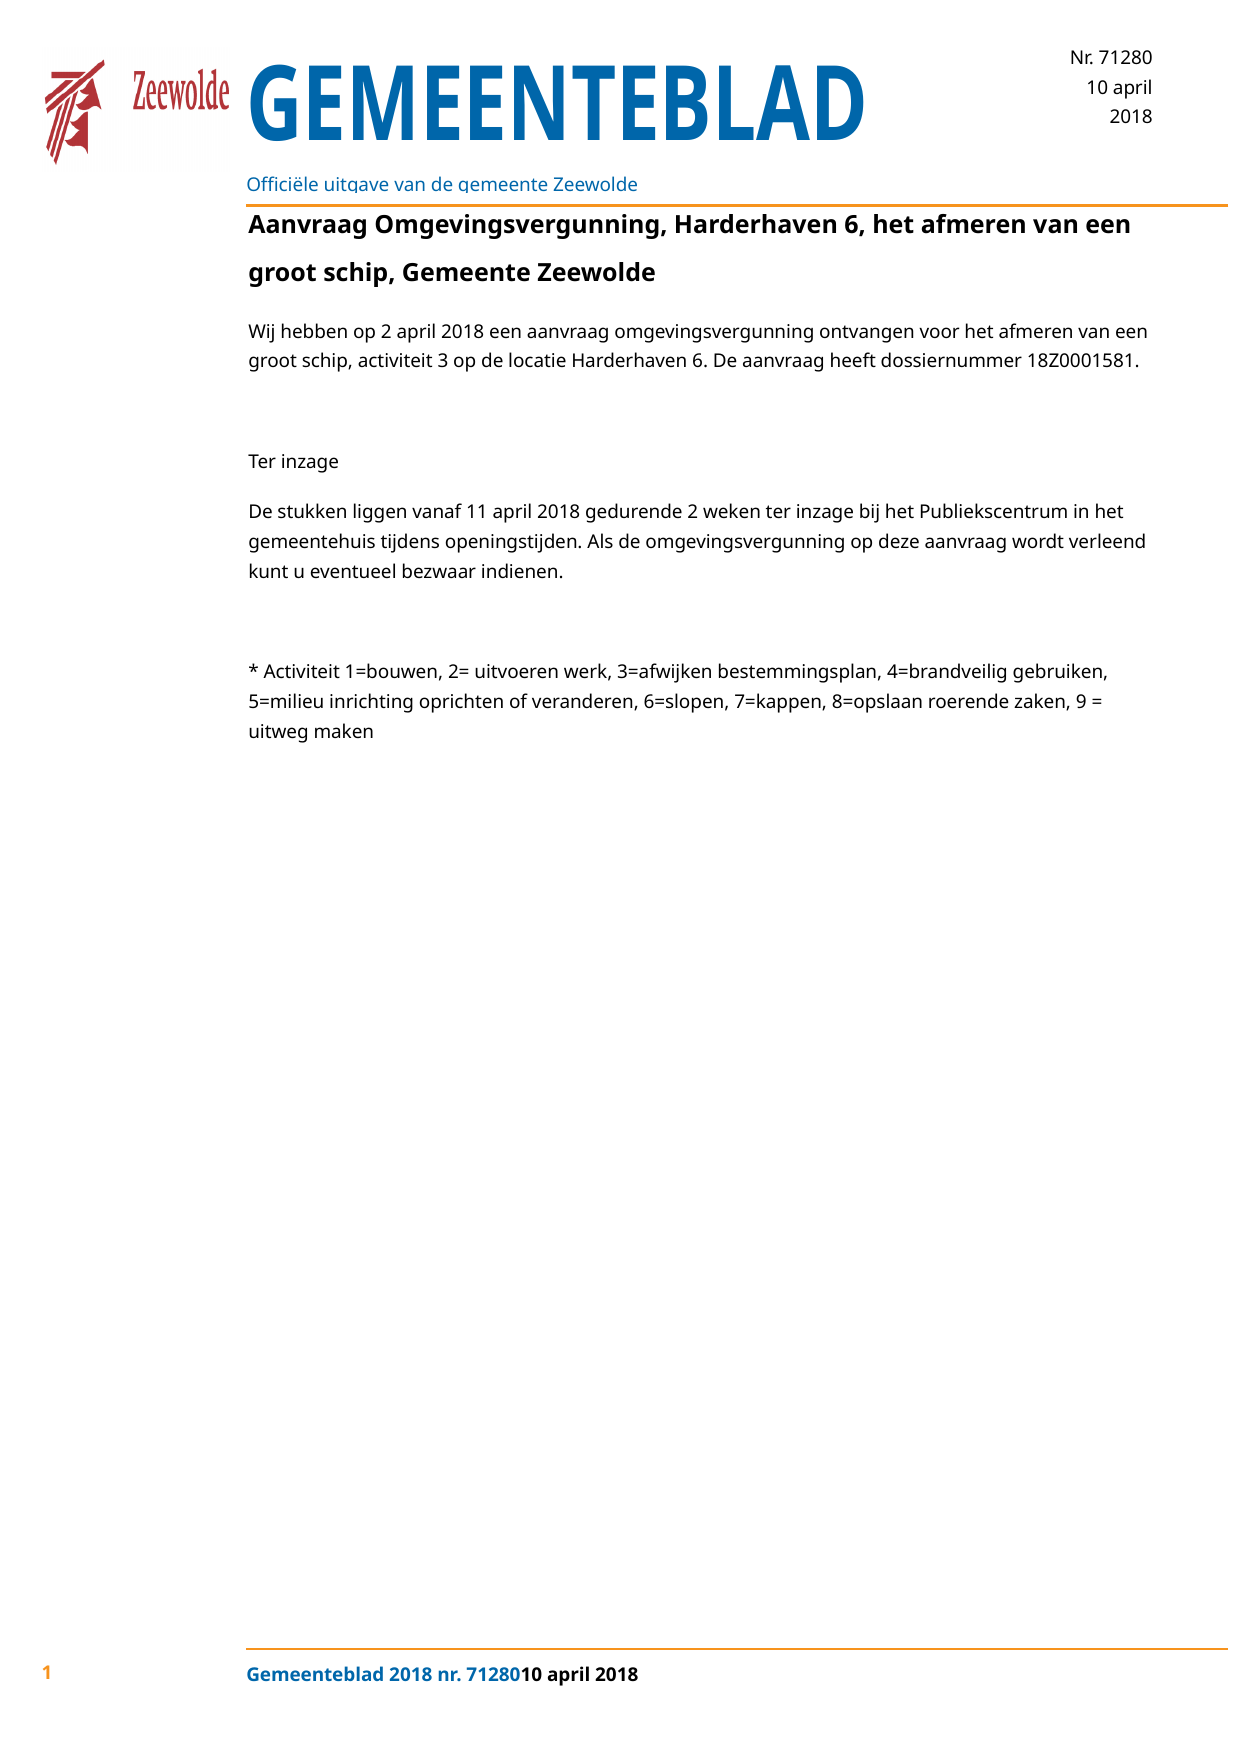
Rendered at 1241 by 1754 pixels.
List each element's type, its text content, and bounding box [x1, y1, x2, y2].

text Wij hebben op 2 april 2018 een aanvraag omgevingsvergunning ontvangen voor het afmeren van een groot schip, activiteit 3 op de locatie Harderhaven 6. De aanvraag heeft dossiernummer 18Z0001581. [248, 318, 1152, 373]
text Aanvraag Omgevingsvergunning, Harderhaven 6, het afmeren van een groot schip, Gemeente Zeewolde [248, 207, 1152, 288]
text Ter inzage [248, 448, 1152, 474]
text * Activiteit 1=bouwen, 2= uitvoeren werk, 3=afwijken bestemmingsplan, 4=brandveilig gebruiken, 5=milieu inrichting oprichten of veranderen, 6=slopen, 7=kappen, 8=opslaan roerende zaken, 9 = uitweg maken [248, 659, 1152, 744]
text De stukken liggen vanaf 11 april 2018 gedurende 2 weken ter inzage bij het Publiekscentrum in het gemeentehuis tijdens openingstijden. Als de omgevingsvergunning op deze aanvraag wordt verleend kunt u eventueel bezwaar indienen. [248, 499, 1152, 584]
picture [41, 47, 231, 172]
